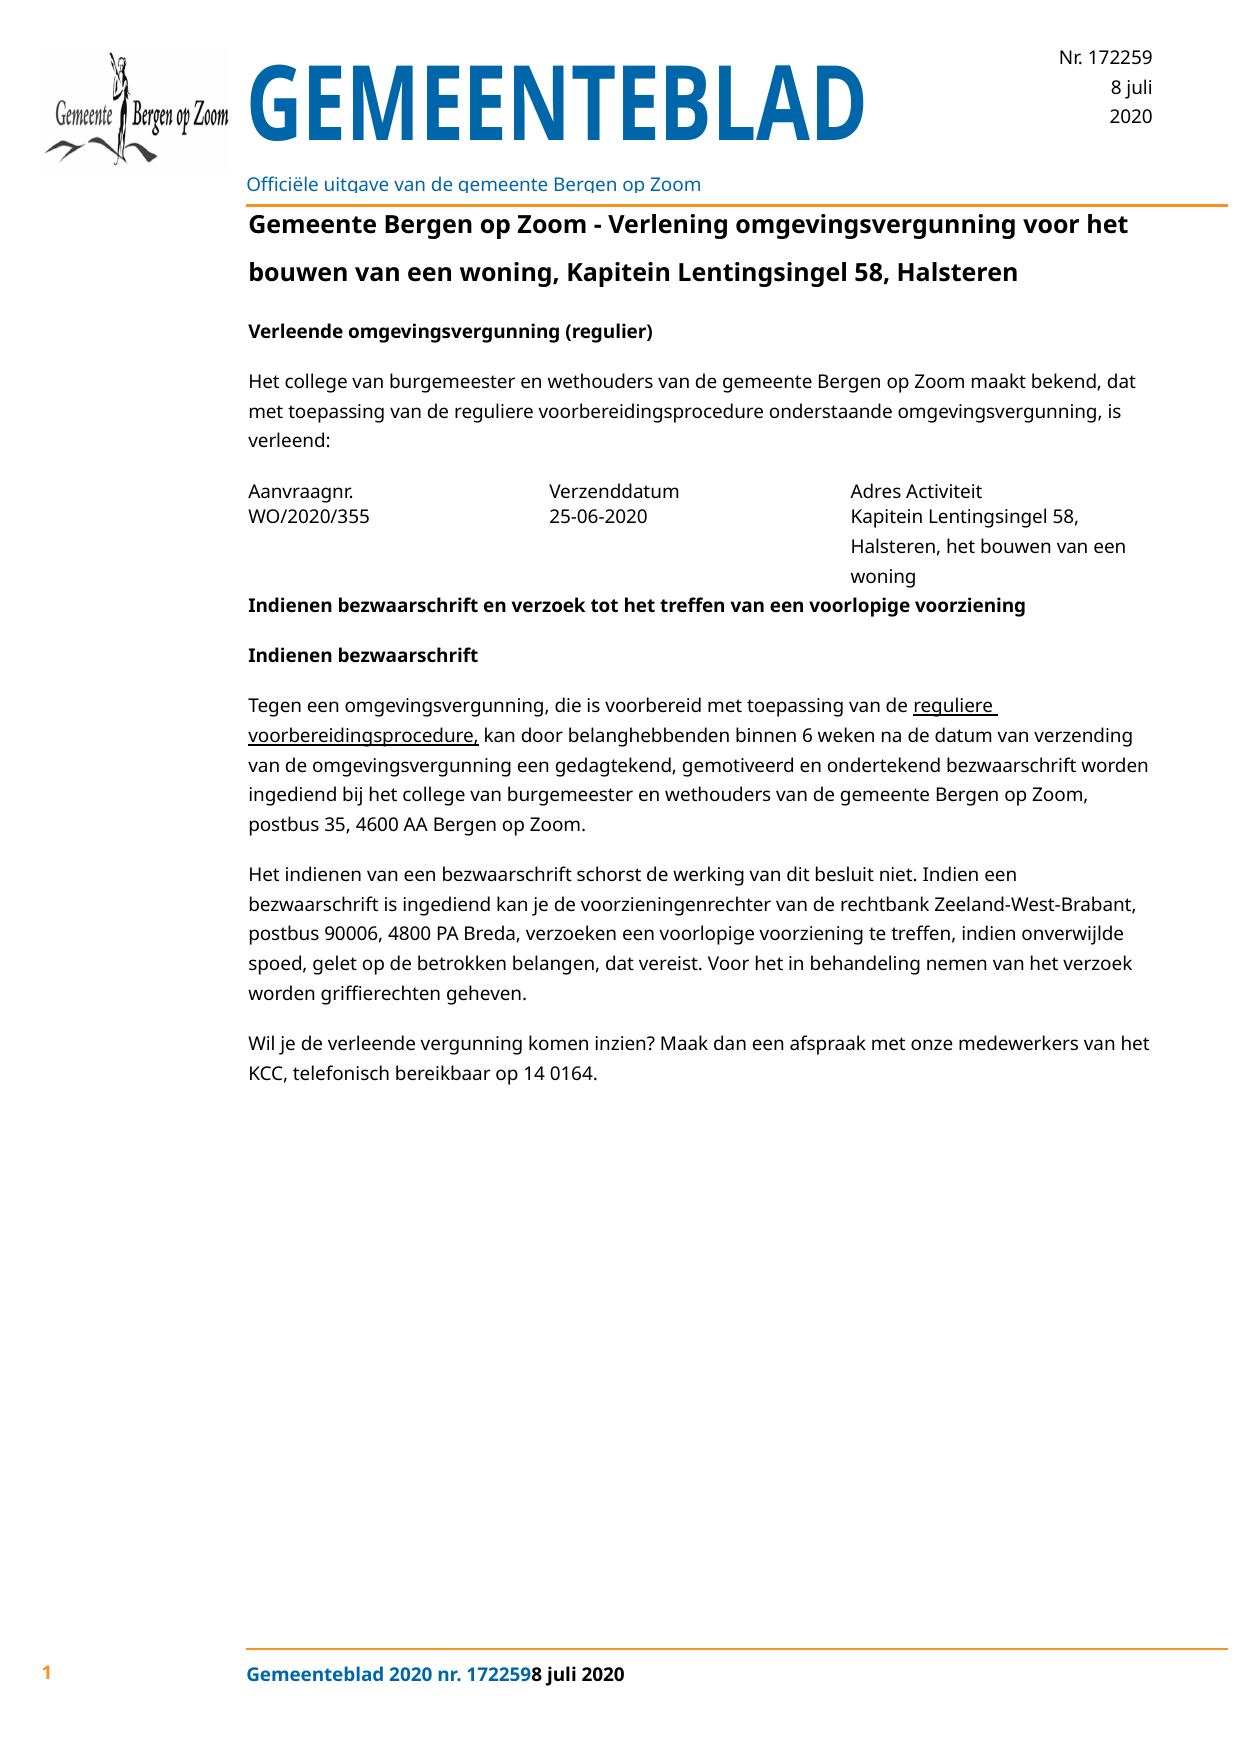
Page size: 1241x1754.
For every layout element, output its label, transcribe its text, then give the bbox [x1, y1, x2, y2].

text Tegen een omgevingsvergunning, die is voorbereid met toepassing van de reguliere voorbereidingsprocedure, kan door belanghebbenden binnen 6 weken na de datum van verzending van de omgevingsvergunning een gedagtekend, gemotiveerd en ondertekend bezwaarschrift worden ingediend bij het college van burgemeester en wethouders van de gemeente Bergen op Zoom, postbus 35, 4600 AA Bergen op Zoom. [248, 693, 1152, 837]
text Indienen bezwaarschrift [248, 642, 1152, 668]
text Wil je de verleende vergunning komen inzien? Maak dan een afspraak met onze medewerkers van het KCC, telefonisch bereikbaar op 14 0164. [248, 1030, 1152, 1086]
table_cell 25-06-2020 [549, 504, 850, 589]
text Het indienen van een bezwaarschrift schorst de werking van dit besluit niet. Indien een bezwaarschrift is ingediend kan je de voorzieningenrechter van de rechtbank Zeeland-West-Brabant, postbus 90006, 4800 PA Breda, verzoeken een voorlopige voorziening te treffen, indien onverwijlde spoed, gelet op de betrokken belangen, dat vereist. Voor het in behandeling nemen van het verzoek worden griffierechten geheven. [248, 861, 1152, 1006]
picture [41, 47, 231, 172]
table_cell WO/2020/355 [248, 504, 549, 589]
text Het college van burgemeester en wethouders van de gemeente Bergen op Zoom maakt bekend, dat met toepassing van de reguliere voorbereidingsprocedure onderstaande omgevingsvergunning, is verleend: [248, 368, 1152, 453]
table_header Adres Activiteit [850, 478, 1152, 504]
table_header Verzenddatum [549, 478, 850, 504]
text Gemeente Bergen op Zoom - Verlening omgevingsvergunning voor het bouwen van een woning, Kapitein Lentingsingel 58, Halsteren [248, 207, 1152, 288]
table_cell Kapitein Lentingsingel 58, Halsteren, het bouwen van een woning [850, 504, 1152, 589]
text Verleende omgevingsvergunning (regulier) [248, 318, 1152, 344]
table_header Aanvraagnr. [248, 478, 549, 504]
text Indienen bezwaarschrift en verzoek tot het treffen van een voorlopige voorziening [248, 592, 1152, 618]
